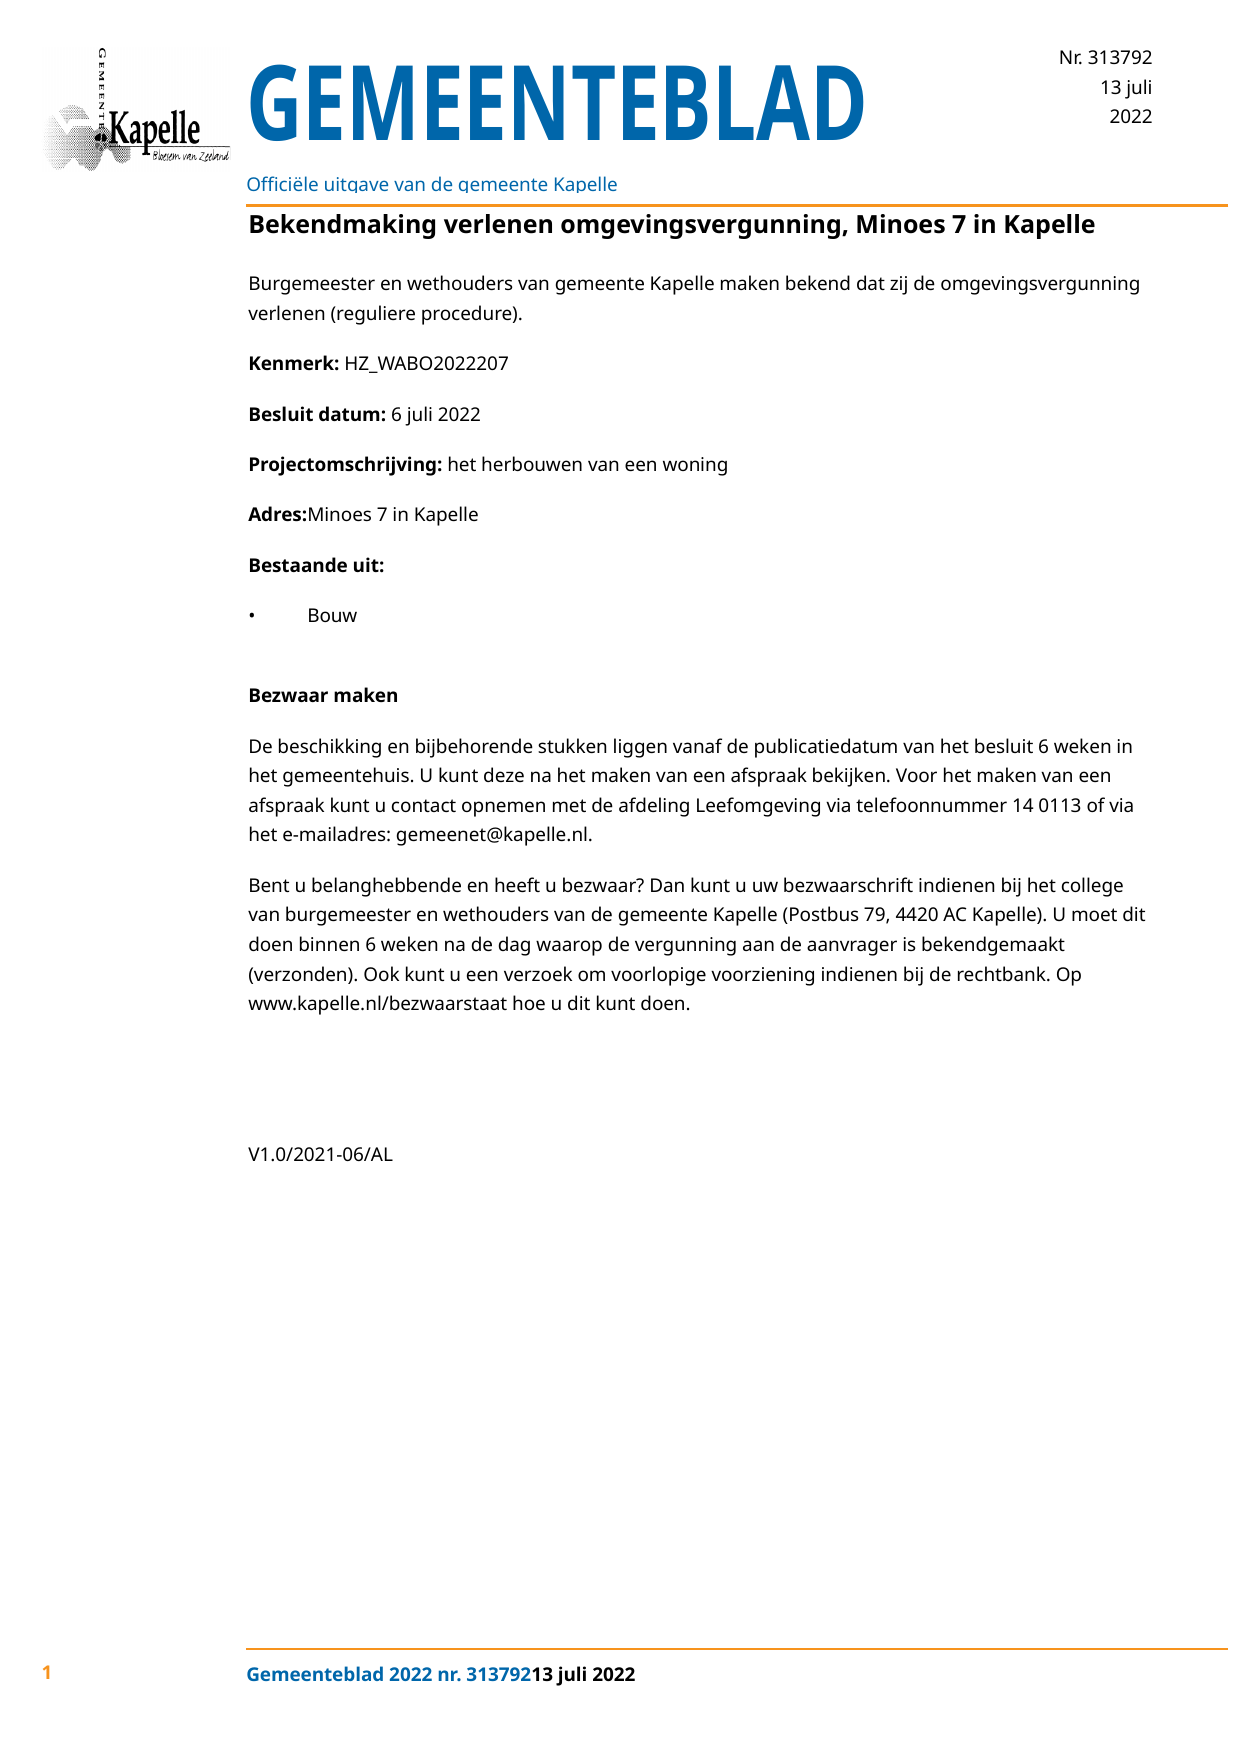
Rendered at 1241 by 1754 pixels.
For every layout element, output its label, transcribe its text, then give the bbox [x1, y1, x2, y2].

picture [41, 47, 231, 172]
text Bezwaar maken [248, 682, 1152, 708]
list Bouw [248, 602, 1152, 628]
text Burgemeester en wethouders van gemeente Kapelle maken bekend dat zij de omgevingsvergunning verlenen (reguliere procedure). [248, 270, 1152, 326]
text De beschikking en bijbehorende stukken liggen vanaf de publicatiedatum van het besluit 6 weken in het gemeentehuis. U kunt deze na het maken van een afspraak bekijken. Voor het maken van een afspraak kunt u contact opnemen met de afdeling Leefomgeving via telefoonnummer 14 0113 of via het e-mailadres: gemeenet@kapelle.nl. [248, 733, 1152, 847]
text Kenmerk: HZ_WABO2022207 [248, 350, 1152, 376]
text Besluit datum: 6 juli 2022 [248, 401, 1152, 426]
text Bestaande uit: [248, 552, 1152, 578]
text Adres:Minoes 7 in Kapelle [248, 502, 1152, 527]
text Bekendmaking verlenen omgevingsvergunning, Minoes 7 in Kapelle [248, 207, 1152, 241]
text Projectomschrijving: het herbouwen van een woning [248, 451, 1152, 477]
text Bent u belanghebbende en heeft u bezwaar? Dan kunt u uw bezwaarschrift indienen bij het college van burgemeester en wethouders van de gemeente Kapelle (Postbus 79, 4420 AC Kapelle). U moet dit doen binnen 6 weken na de dag waarop de vergunning aan de aanvrager is bekendgemaakt (verzonden). Ook kunt u een verzoek om voorlopige voorziening indienen bij de rechtbank. Op www.kapelle.nl/bezwaarstaat hoe u dit kunt doen. [248, 872, 1152, 1016]
text V1.0/2021-06/AL [248, 1142, 1152, 1167]
